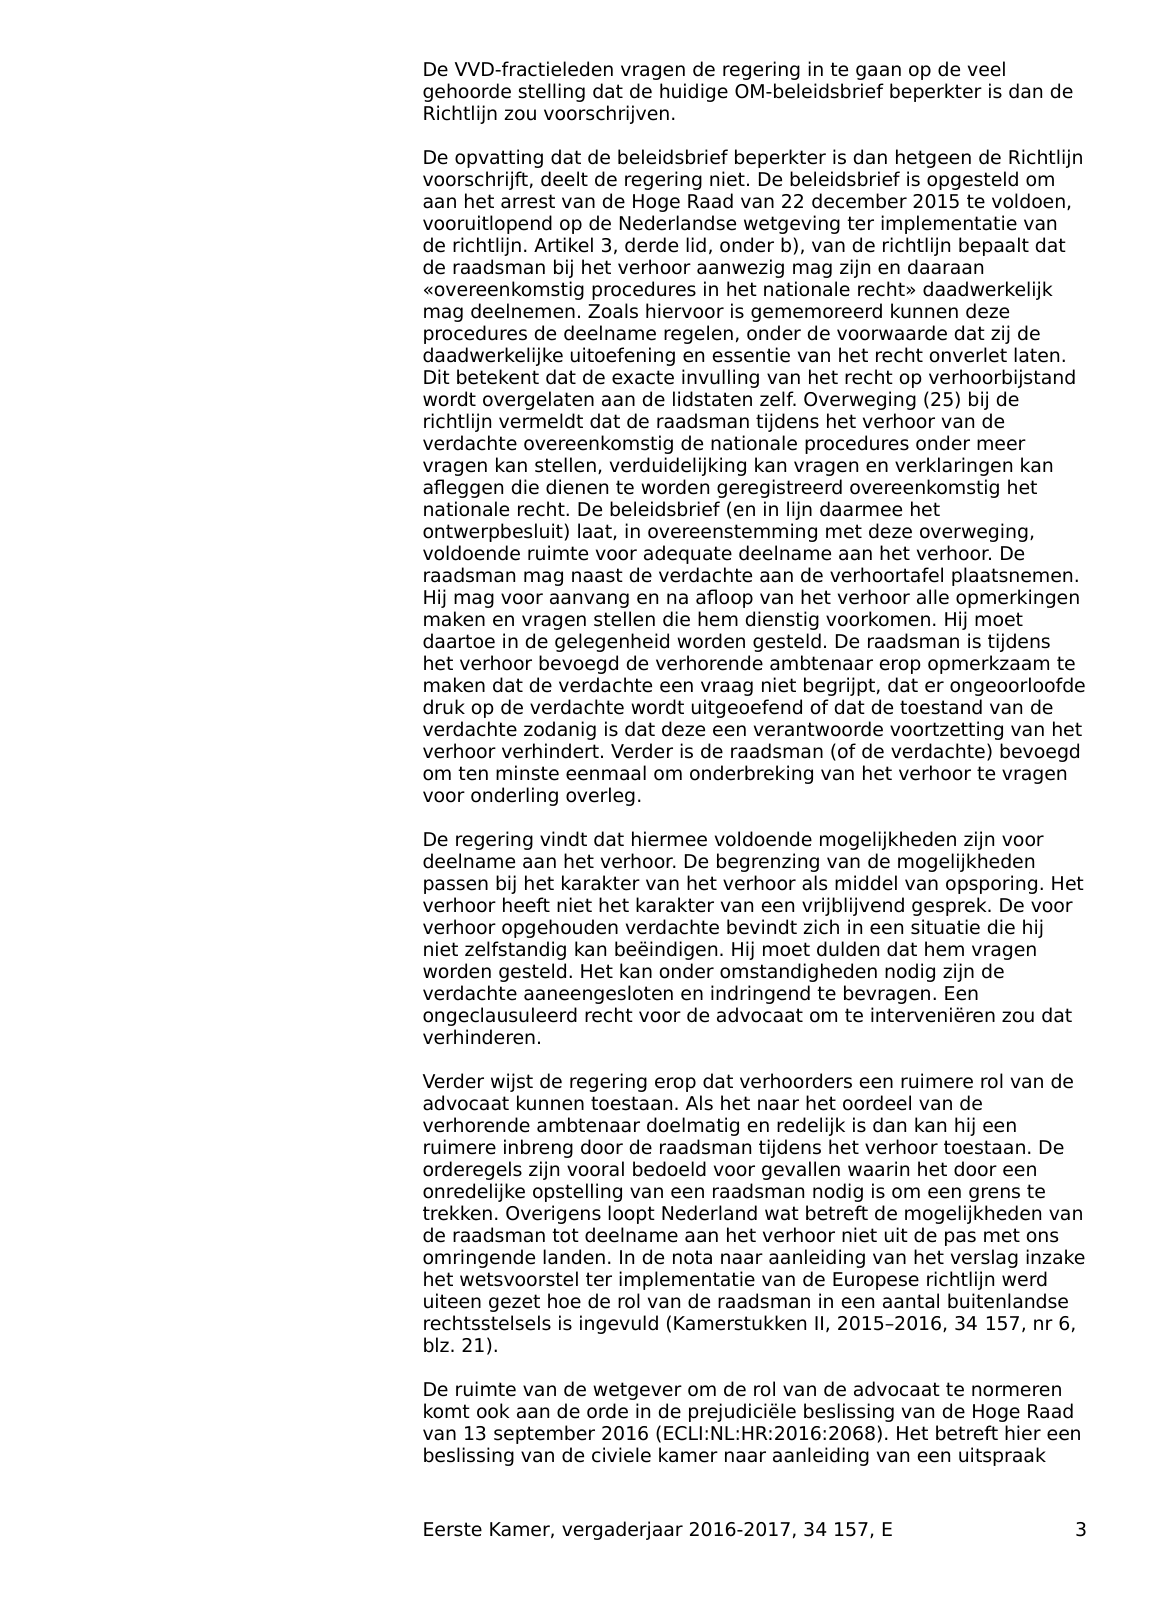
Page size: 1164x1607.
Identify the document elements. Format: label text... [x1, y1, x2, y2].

text Verder wijst de regering erop dat verhoorders een ruimere rol van de advocaat kunnen toestaan. Als het naar het oordeel van de verhorende ambtenaar doelmatig en redelijk is dan kan hij een ruimere inbreng door de raadsman tijdens het verhoor toestaan. De orderegels zijn vooral bedoeld voor gevallen waarin het door een onredelijke opstelling van een raadsman nodig is om een grens te trekken. Overigens loopt Nederland wat betreft de mogelijkheden van de raadsman tot deelname aan het verhoor niet uit de pas met ons omringende landen. In de nota naar aanleiding van het verslag inzake het wetsvoorstel ter implementatie van de Europese richtlijn werd uiteen gezet hoe de rol van de raadsman in een aantal buitenlandse rechtsstelsels is ingevuld (Kamerstukken II, 2015–2016, 34 157, nr 6, blz. 21). [422, 1071, 1087, 1356]
text De opvatting dat de beleidsbrief beperkter is dan hetgeen de Richtlijn voorschrijft, deelt de regering niet. De beleidsbrief is opgesteld om aan het arrest van de Hoge Raad van 22 december 2015 te voldoen, vooruitlopend op de Nederlandse wetgeving ter implementatie van de richtlijn. Artikel 3, derde lid, onder b), van de richtlijn bepaalt dat de raadsman bij het verhoor aanwezig mag zijn en daaraan «overeenkomstig procedures in het nationale recht» daadwerkelijk mag deelnemen. Zoals hiervoor is gememoreerd kunnen deze procedures de deelname regelen, onder de voorwaarde dat zij de daadwerkelijke uitoefening en essentie van het recht onverlet laten. Dit betekent dat de exacte invulling van het recht op verhoorbijstand wordt overgelaten aan de lidstaten zelf. Overweging (25) bij de richtlijn vermeldt dat de raadsman tijdens het verhoor van de verdachte overeenkomstig de nationale procedures onder meer vragen kan stellen, verduidelijking kan vragen en verklaringen kan afleggen die dienen te worden geregistreerd overeenkomstig het nationale recht. De beleidsbrief (en in lijn daarmee het ontwerpbesluit) laat, in overeenstemming met deze overweging, voldoende ruimte voor adequate deelname aan het verhoor. De raadsman mag naast de verdachte aan de verhoortafel plaatsnemen. Hij mag voor aanvang en na afloop van het verhoor alle opmerkingen maken en vragen stellen die hem dienstig voorkomen. Hij moet daartoe in de gelegenheid worden gesteld. De raadsman is tijdens het verhoor bevoegd de verhorende ambtenaar erop opmerkzaam te maken dat de verdachte een vraag niet begrijpt, dat er ongeoorloofde druk op de verdachte wordt uitgeoefend of dat de toestand van de verdachte zodanig is dat deze een verantwoorde voortzetting van het verhoor verhindert. Verder is de raadsman (of de verdachte) bevoegd om ten minste eenmaal om onderbreking van het verhoor te vragen voor onderling overleg. [422, 147, 1087, 807]
text De regering vindt dat hiermee voldoende mogelijkheden zijn voor deelname aan het verhoor. De begrenzing van de mogelijkheden passen bij het karakter van het verhoor als middel van opsporing. Het verhoor heeft niet het karakter van een vrijblijvend gesprek. De voor verhoor opgehouden verdachte bevindt zich in een situatie die hij niet zelfstandig kan beëindigen. Hij moet dulden dat hem vragen worden gesteld. Het kan onder omstandigheden nodig zijn de verdachte aaneengesloten en indringend te bevragen. Een ongeclausuleerd recht voor de advocaat om te interveniëren zou dat verhinderen. [422, 829, 1087, 1048]
text De ruimte van de wetgever om de rol van de advocaat te normeren komt ook aan de orde in de prejudiciële beslissing van de Hoge Raad van 13 september 2016 (ECLI:NL:HR:2016:2068). Het betreft hier een beslissing van de civiele kamer naar aanleiding van een uitspraak [422, 1379, 1087, 1467]
text De VVD-fractieleden vragen de regering in te gaan op de veel gehoorde stelling dat de huidige OM-beleidsbrief beperkter is dan de Richtlijn zou voorschrijven. [422, 59, 1087, 125]
